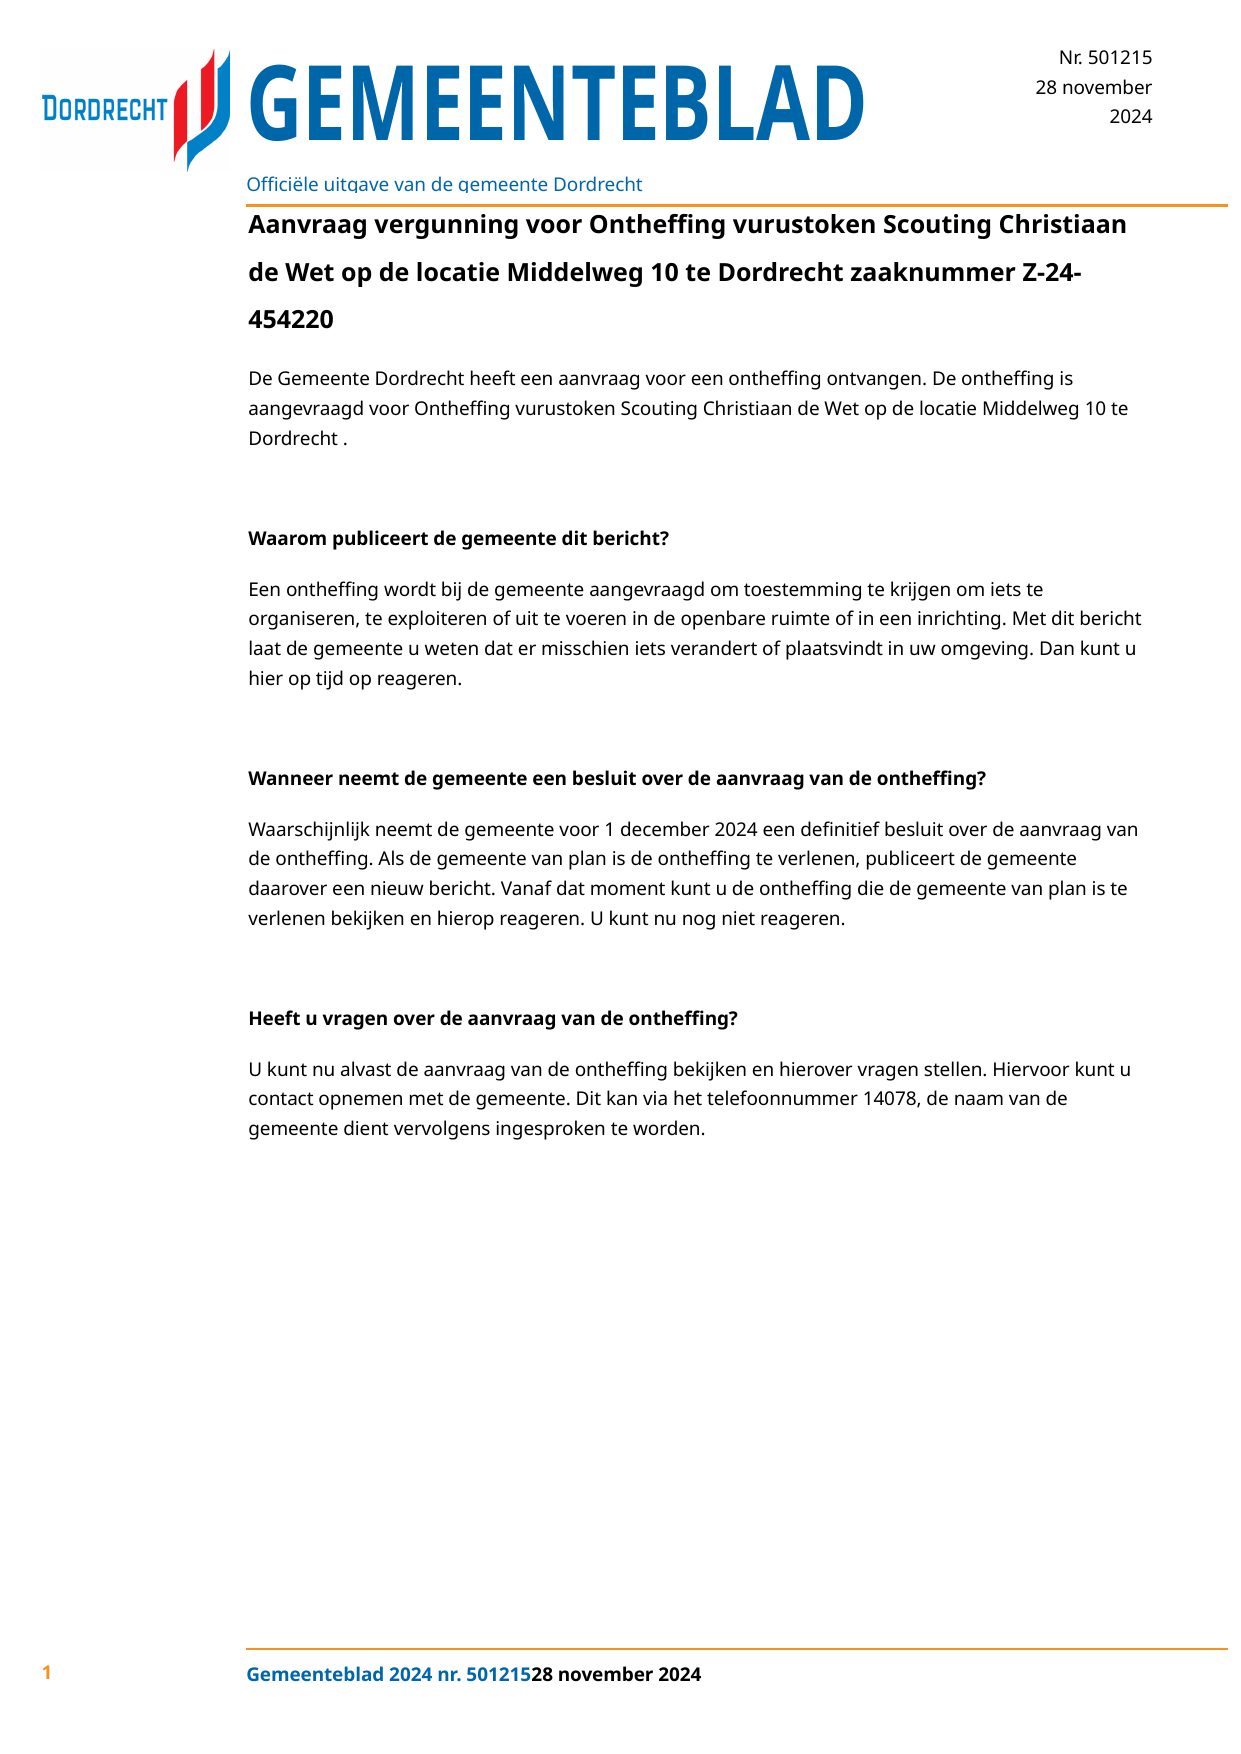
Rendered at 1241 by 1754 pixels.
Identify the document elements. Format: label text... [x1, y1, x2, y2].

text U kunt nu alvast de aanvraag van de ontheffing bekijken en hierover vragen stellen. Hiervoor kunt u contact opnemen met de gemeente. Dit kan via het telefoonnummer 14078, de naam van de gemeente dient vervolgens ingesproken te worden. [248, 1056, 1152, 1141]
text De Gemeente Dordrecht heeft een aanvraag voor een ontheffing ontvangen. De ontheffing is aangevraagd voor Ontheffing vurustoken Scouting Christiaan de Wet op de locatie Middelweg 10 te Dordrecht . [248, 366, 1152, 450]
text Waarschijnlijk neemt de gemeente voor 1 december 2024 een definitief besluit over de aanvraag van de ontheffing. Als de gemeente van plan is de ontheffing te verlenen, publiceert de gemeente daarover een nieuw bericht. Vanaf dat moment kunt u de ontheffing die de gemeente van plan is te verlenen bekijken en hierop reageren. U kunt nu nog niet reageren. [248, 816, 1152, 930]
text Heeft u vragen over de aanvraag van de ontheffing? [248, 1006, 1152, 1031]
text Waarom publiceert de gemeente dit bericht? [248, 526, 1152, 551]
picture [41, 47, 231, 172]
text Een ontheffing wordt bij de gemeente aangevraagd om toestemming te krijgen om iets te organiseren, te exploiteren of uit te voeren in de openbare ruimte of in een inrichting. Met dit bericht laat de gemeente u weten dat er misschien iets verandert of plaatsvindt in uw omgeving. Dan kunt u hier op tijd op reageren. [248, 576, 1152, 690]
text Aanvraag vergunning voor Ontheffing vurustoken Scouting Christiaan de Wet op de locatie Middelweg 10 te Dordrecht zaaknummer Z-24-454220 [248, 207, 1152, 336]
text Wanneer neemt de gemeente een besluit over de aanvraag van de ontheffing? [248, 766, 1152, 791]
